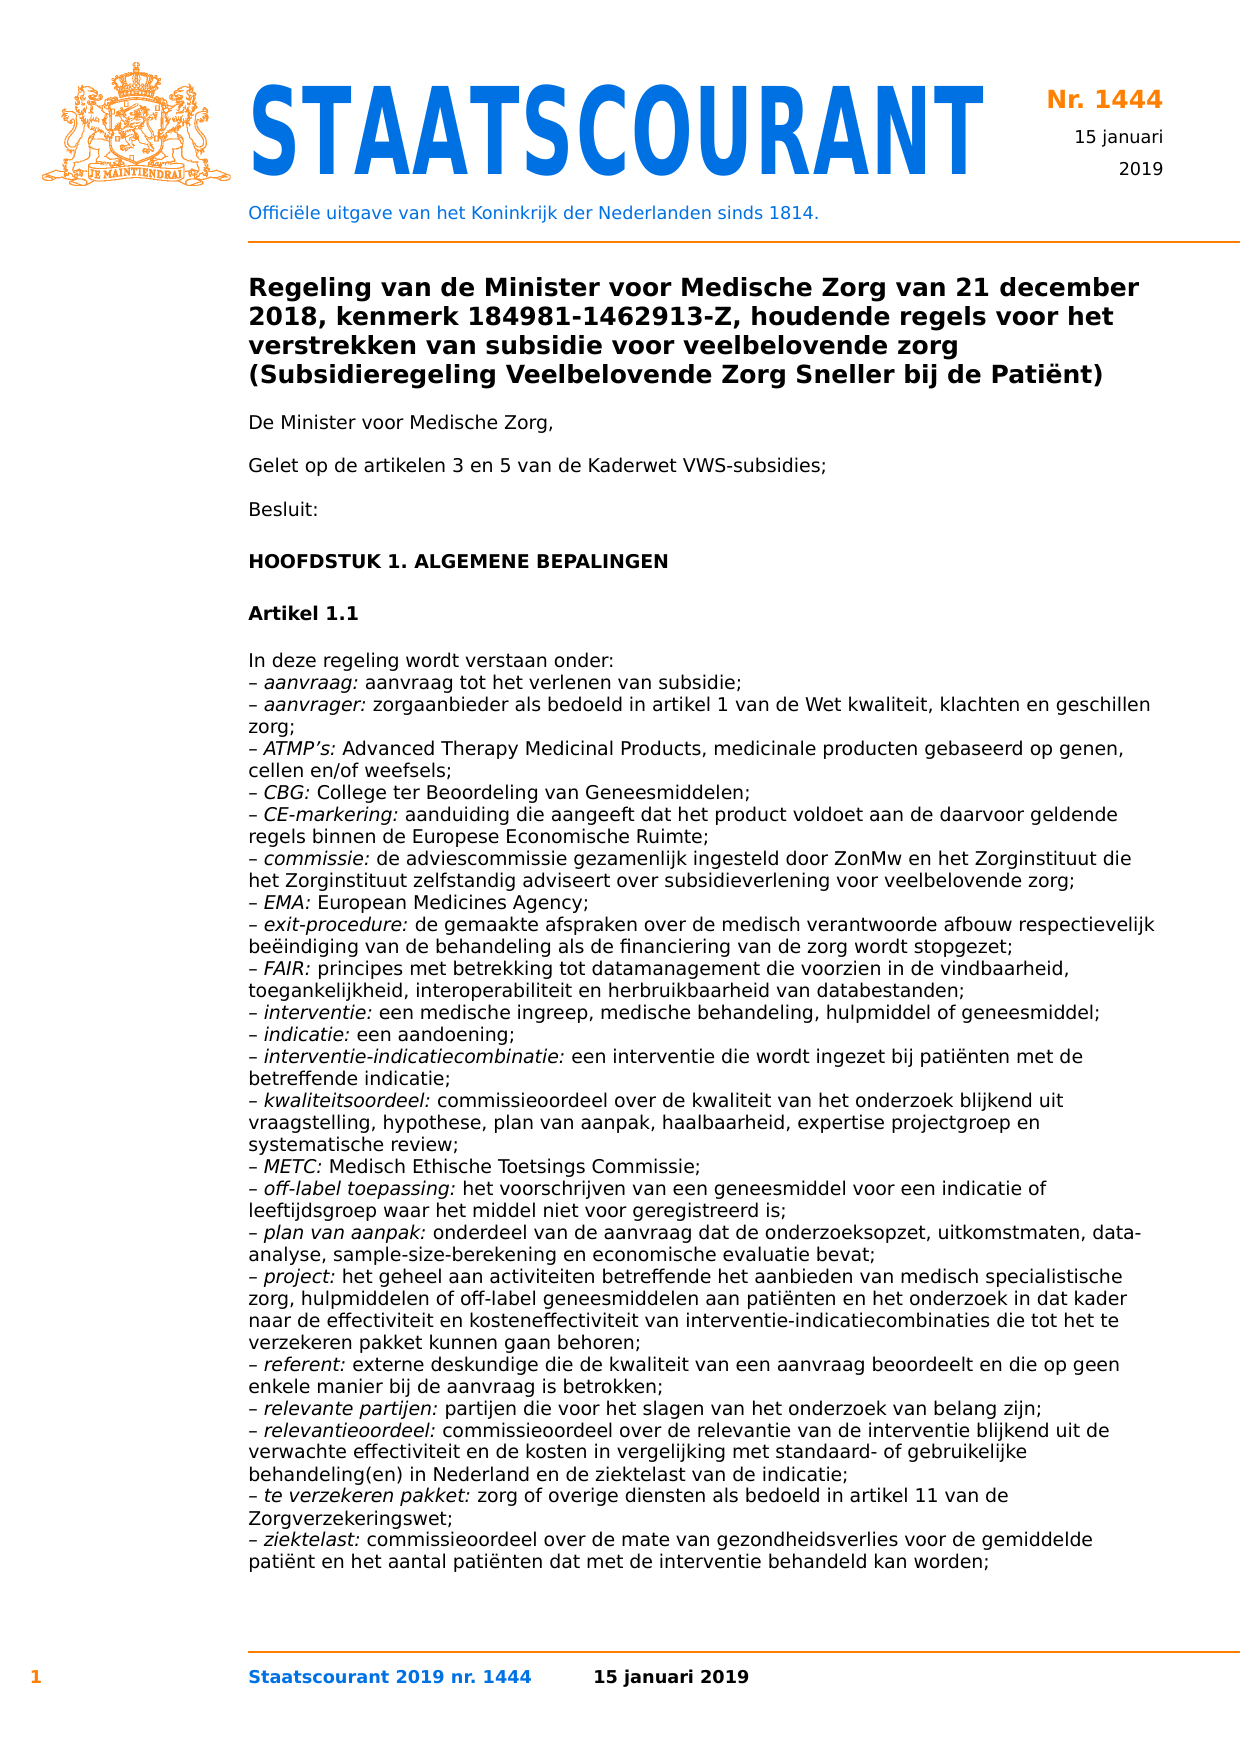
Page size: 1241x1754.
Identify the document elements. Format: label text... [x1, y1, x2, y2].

text – ATMP’s: Advanced Therapy Medicinal Products, medicinale producten gebaseerd op genen, cellen en/of weefsels; [248, 738, 1163, 782]
subtitle Regeling van de Minister voor Medische Zorg van 21 december 2018, kenmerk 184981-1462913-Z, houdende regels voor het verstrekken van subsidie voor veelbelovende zorg (Subsidieregeling Veelbelovende Zorg Sneller bij de Patiënt) [248, 273, 1163, 390]
text Besluit: [248, 499, 1163, 521]
subtitle Artikel 1.1 [248, 603, 1163, 625]
text – FAIR: principes met betrekking tot datamanagement die voorzien in de vindbaarheid, toegankelijkheid, interoperabiliteit en herbruikbaarheid van databestanden; [248, 958, 1163, 1002]
table_cell 2019 [998, 153, 1240, 203]
text – CE-markering: aanduiding die aangeeft dat het product voldoet aan de daarvoor geldende regels binnen de Europese Economische Ruimte; [248, 804, 1163, 848]
text – relevantieoordeel: commissieoordeel over de relevantie van de interventie blijkend uit de verwachte effectiviteit en de kosten in vergelijking met standaard- of gebruikelijke behandeling(en) in Nederland en de ziektelast van de indicatie; [248, 1419, 1163, 1485]
table_header [25, 62, 248, 241]
text – project: het geheel aan activiteiten betreffende het aanbieden van medisch specialistische zorg, hulpmiddelen of off-label geneesmiddelen aan patiënten en het onderzoek in dat kader naar de effectiviteit en kosteneffectiviteit van interventie-indicatiecombinaties die tot het te verzekeren pakket kunnen gaan behoren; [248, 1266, 1163, 1353]
table_header STAATSCOURANT [248, 62, 998, 203]
text – exit-procedure: de gemaakte afspraken over de medisch verantwoorde afbouw respectievelijk beëindiging van de behandeling als de financiering van de zorg wordt stopgezet; [248, 914, 1163, 958]
text De Minister voor Medische Zorg, [248, 412, 1163, 433]
text – METC: Medisch Ethische Toetsings Commissie; [248, 1156, 1163, 1178]
subtitle HOOFDSTUK 1. ALGEMENE BEPALINGEN [248, 551, 1163, 573]
text Gelet op de artikelen 3 en 5 van de Kaderwet VWS-subsidies; [248, 455, 1163, 477]
text – ziektelast: commissieoordeel over de mate van gezondheidsverlies voor de gemiddelde patiënt en het aantal patiënten dat met de interventie behandeld kan worden; [248, 1529, 1163, 1573]
text – indicatie: een aandoening; [248, 1024, 1163, 1046]
text – te verzekeren pakket: zorg of overige diensten als bedoeld in artikel 11 van de Zorgverzekeringswet; [248, 1485, 1163, 1529]
text – commissie: de adviescommissie gezamenlijk ingesteld door ZonMw en het Zorginstituut die het Zorginstituut zelfstandig adviseert over subsidieverlening voor veelbelovende zorg; [248, 848, 1163, 892]
text – interventie-indicatiecombinatie: een interventie die wordt ingezet bij patiënten met de betreffende indicatie; [248, 1046, 1163, 1090]
text In deze regeling wordt verstaan onder: [248, 650, 1163, 672]
text – aanvraag: aanvraag tot het verlenen van subsidie; [248, 672, 1163, 694]
text – EMA: European Medicines Agency; [248, 892, 1163, 914]
text – interventie: een medische ingreep, medische behandeling, hulpmiddel of geneesmiddel; [248, 1002, 1163, 1024]
table_cell 15 januari [998, 121, 1240, 153]
text – CBG: College ter Beoordeling van Geneesmiddelen; [248, 782, 1163, 804]
text – off-label toepassing: het voorschrijven van een geneesmiddel voor een indicatie of leeftijdsgroep waar het middel niet voor geregistreerd is; [248, 1178, 1163, 1222]
text – kwaliteitsoordeel: commissieoordeel over de kwaliteit van het onderzoek blijkend uit vraagstelling, hypothese, plan van aanpak, haalbaarheid, expertise projectgroep en systematische review; [248, 1090, 1163, 1156]
picture [41, 62, 231, 186]
table_cell Officiële uitgave van het Koninkrijk der Nederlanden sinds 1814. [248, 203, 1240, 241]
table_header Nr. 1444 [998, 62, 1240, 121]
text – relevante partijen: partijen die voor het slagen van het onderzoek van belang zijn; [248, 1397, 1163, 1419]
text – aanvrager: zorgaanbieder als bedoeld in artikel 1 van de Wet kwaliteit, klachten en geschillen zorg; [248, 694, 1163, 738]
text – referent: externe deskundige die de kwaliteit van een aanvraag beoordeelt en die op geen enkele manier bij de aanvraag is betrokken; [248, 1353, 1163, 1397]
text – plan van aanpak: onderdeel van de aanvraag dat de onderzoeksopzet, uitkomstmaten, data-analyse, sample-size-berekening en economische evaluatie bevat; [248, 1222, 1163, 1266]
